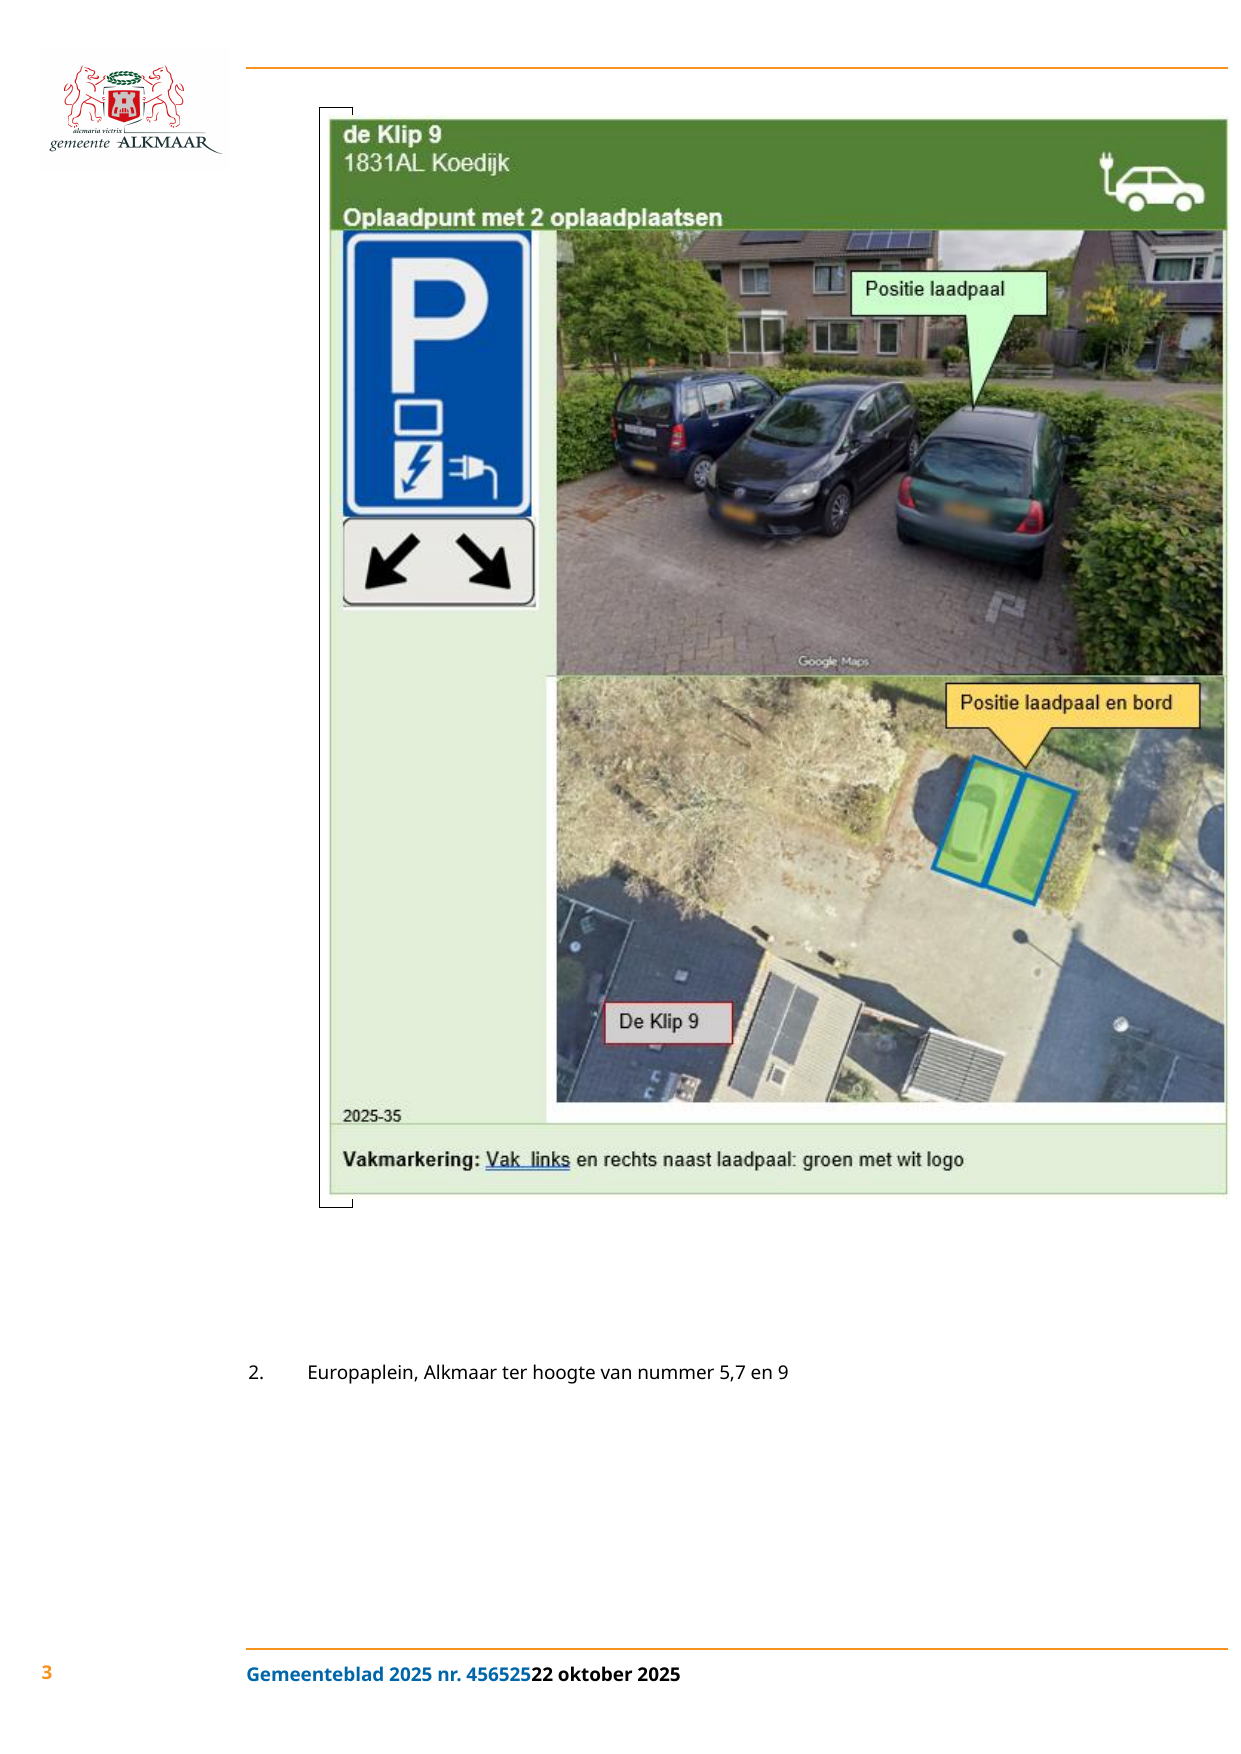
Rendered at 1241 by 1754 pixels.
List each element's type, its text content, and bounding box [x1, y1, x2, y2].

picture [327, 115, 1232, 1199]
list Europaplein, Alkmaar ter hoogte van nummer 5,7 en 9 [248, 1359, 1152, 1384]
picture [41, 47, 231, 172]
